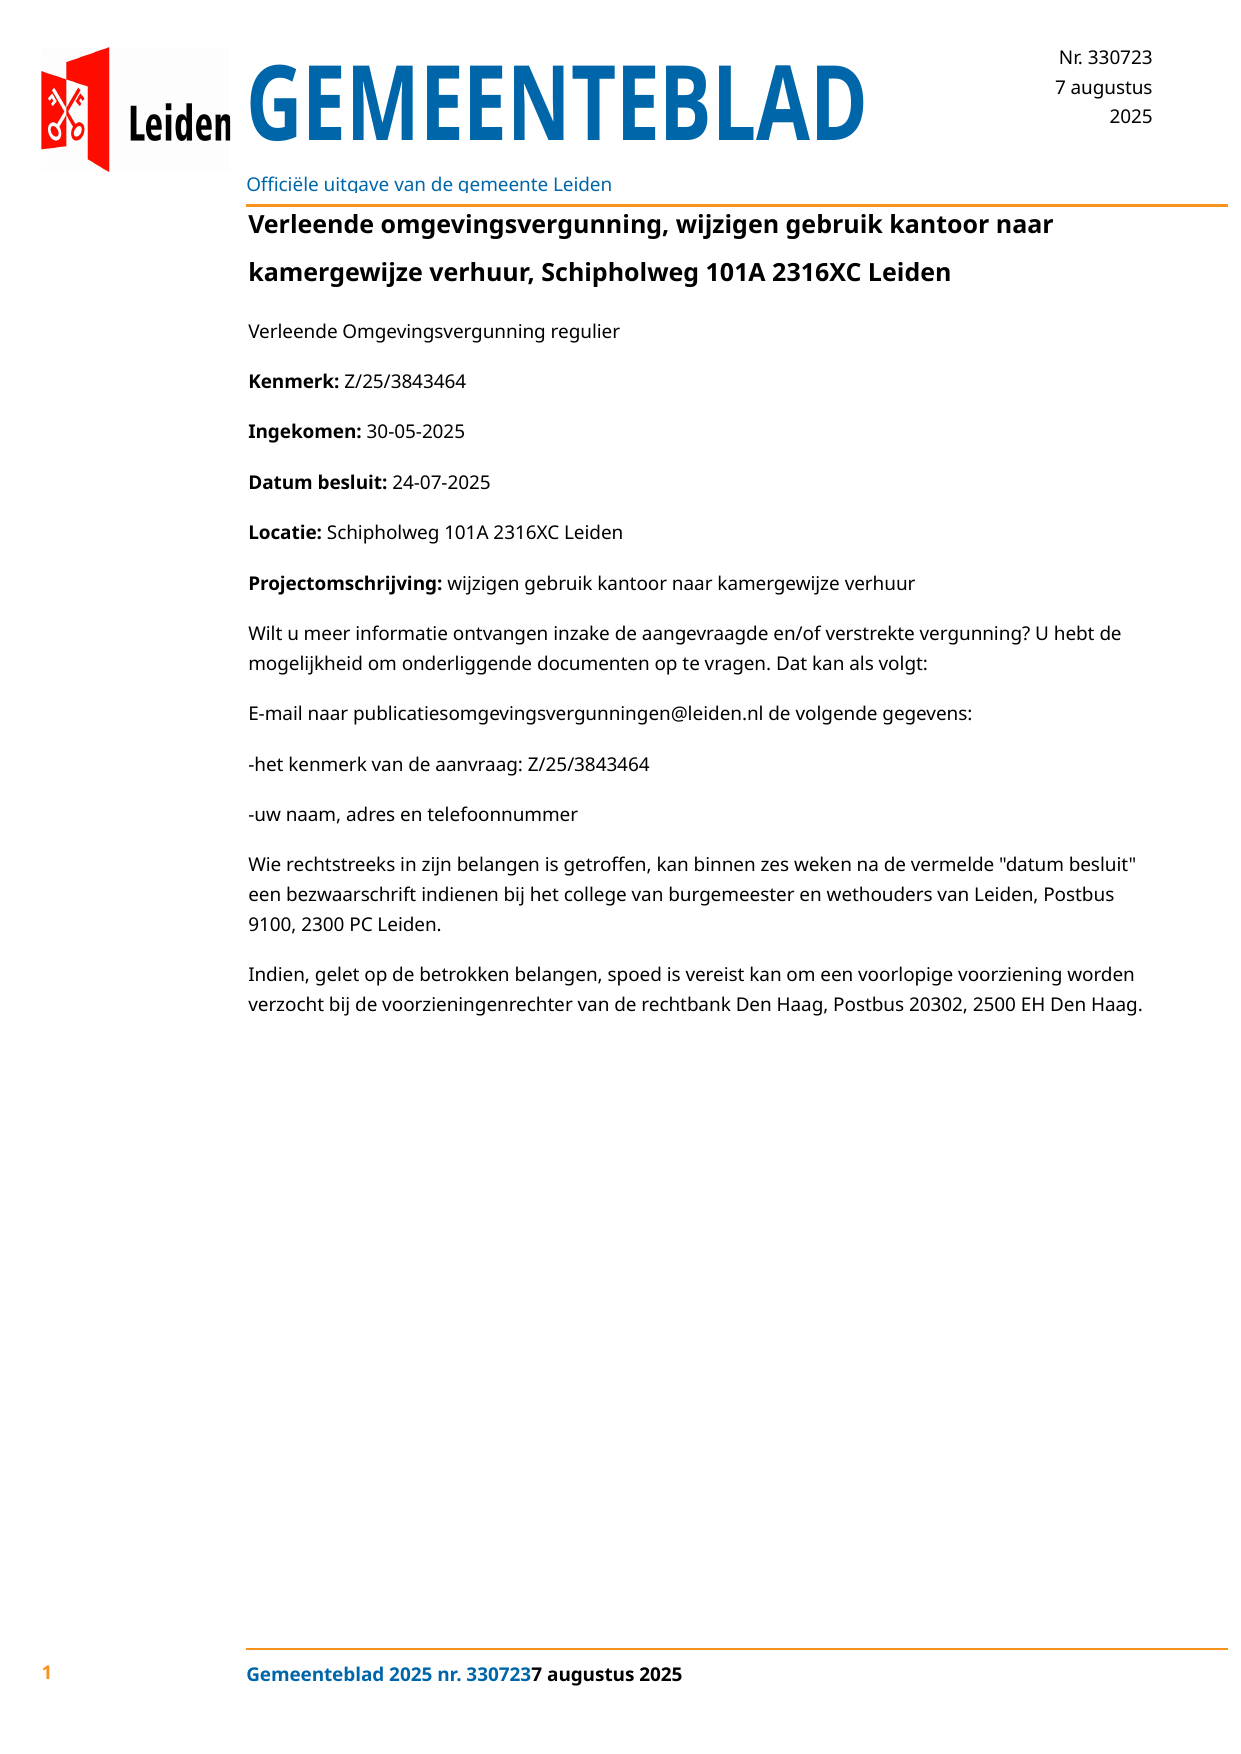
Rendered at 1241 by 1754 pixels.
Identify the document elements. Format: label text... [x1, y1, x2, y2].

text Indien, gelet op de betrokken belangen, spoed is vereist kan om een voorlopige voorziening worden verzocht bij de voorzieningenrechter van de rechtbank Den Haag, Postbus 20302, 2500 EH Den Haag. [248, 961, 1152, 1017]
text Wilt u meer informatie ontvangen inzake de aangevraagde en/of verstrekte vergunning? U hebt de mogelijkheid om onderliggende documenten op te vragen. Dat kan als volgt: [248, 620, 1152, 676]
text -het kenmerk van de aanvraag: Z/25/3843464 [248, 751, 1152, 777]
picture [41, 47, 231, 172]
text Verleende Omgevingsvergunning regulier [248, 318, 1152, 344]
text Ingekomen: 30-05-2025 [248, 419, 1152, 444]
text Verleende omgevingsvergunning, wijzigen gebruik kantoor naar kamergewijze verhuur, Schipholweg 101A 2316XC Leiden [248, 207, 1152, 288]
text E-mail naar publicatiesomgevingsvergunningen@leiden.nl de volgende gegevens: [248, 700, 1152, 726]
text Locatie: Schipholweg 101A 2316XC Leiden [248, 519, 1152, 545]
text Projectomschrijving: wijzigen gebruik kantoor naar kamergewijze verhuur [248, 570, 1152, 596]
text Datum besluit: 24-07-2025 [248, 469, 1152, 495]
text Kenmerk: Z/25/3843464 [248, 368, 1152, 394]
text Wie rechtstreeks in zijn belangen is getroffen, kan binnen zes weken na de vermelde "datum besluit" een bezwaarschrift indienen bij het college van burgemeester en wethouders van Leiden, Postbus 9100, 2300 PC Leiden. [248, 852, 1152, 937]
text -uw naam, adres en telefoonnummer [248, 801, 1152, 827]
